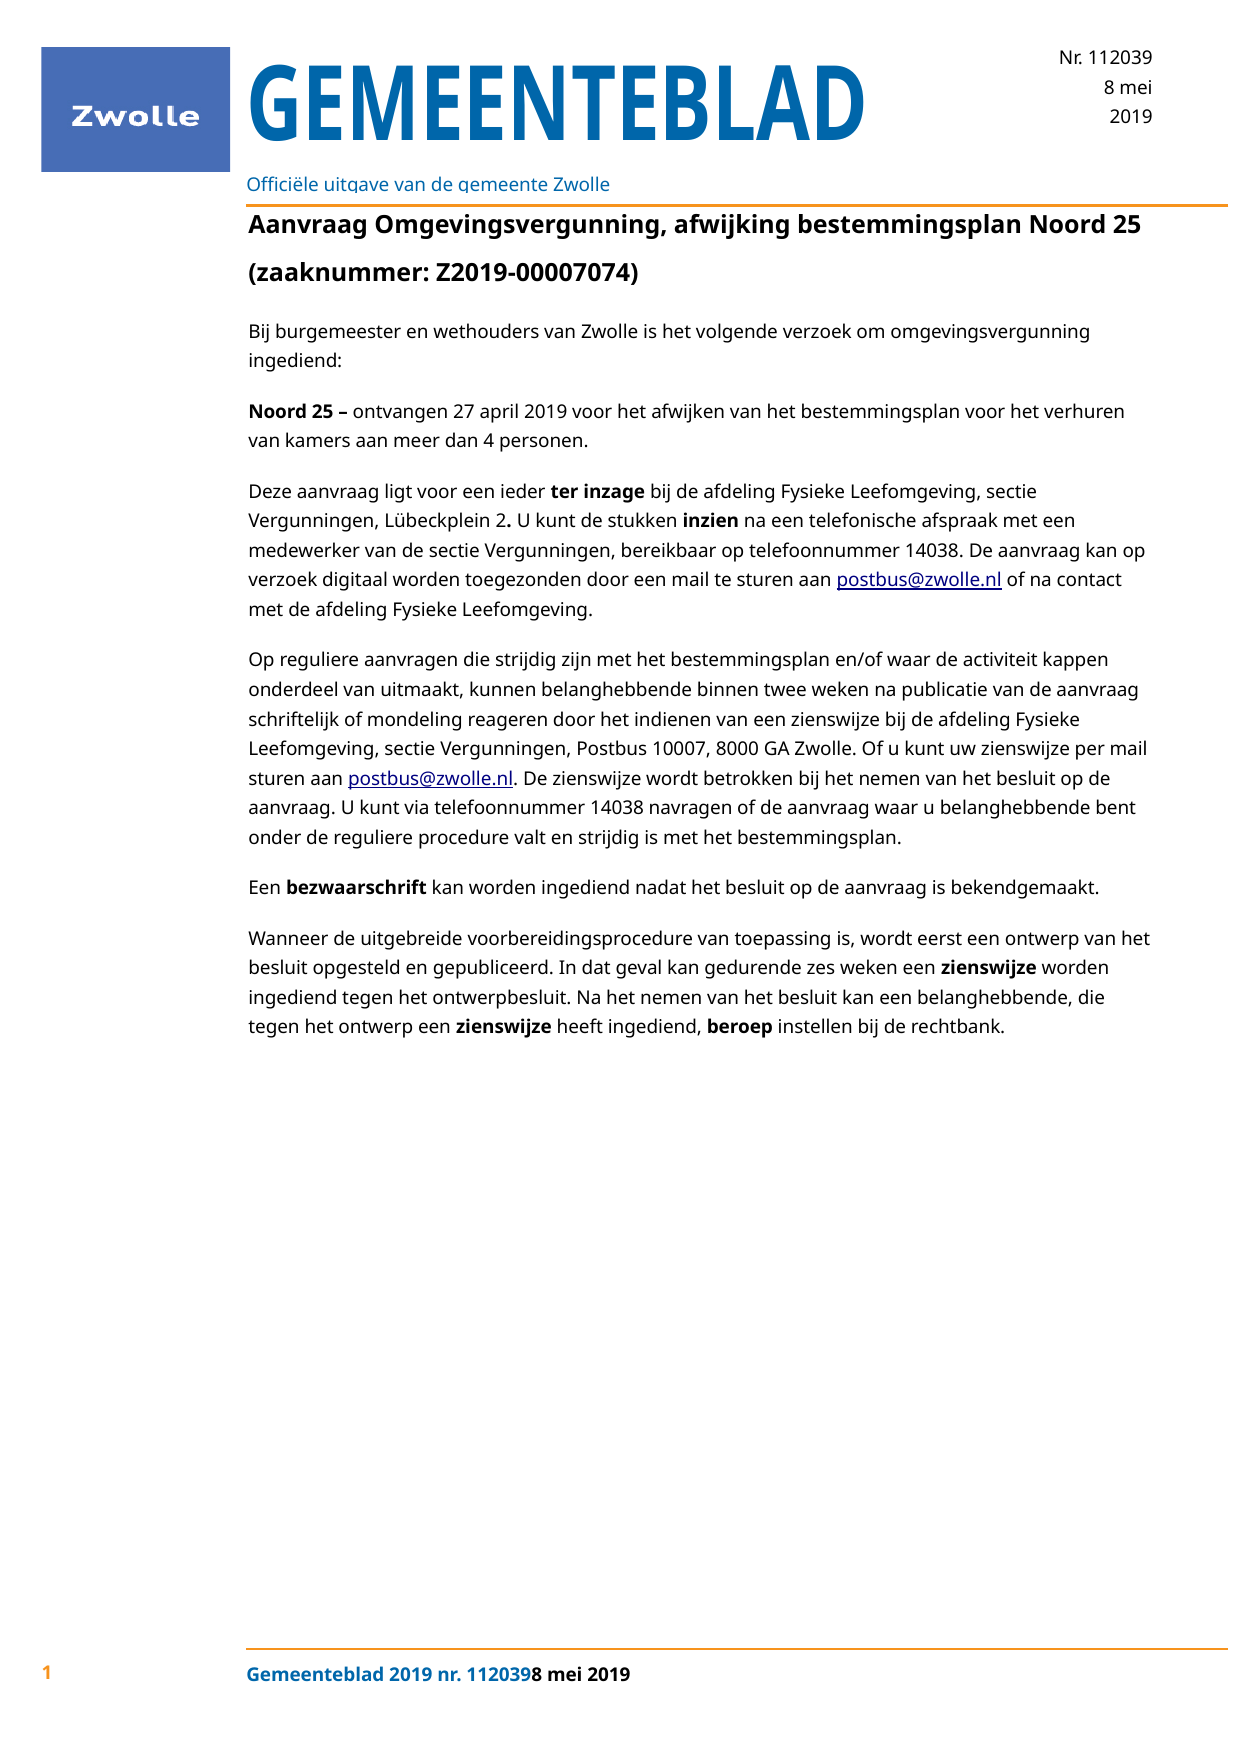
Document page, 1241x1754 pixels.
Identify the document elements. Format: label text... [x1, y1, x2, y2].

picture [41, 47, 231, 172]
text Bij burgemeester en wethouders van Zwolle is het volgende verzoek om omgevingsvergunning ingediend: [248, 318, 1152, 373]
text Op reguliere aanvragen die strijdig zijn met het bestemmingsplan en/of waar de activiteit kappen onderdeel van uitmaakt, kunnen belanghebbende binnen twee weken na publicatie van de aanvraag schriftelijk of mondeling reageren door het indienen van een zienswijze bij de afdeling Fysieke Leefomgeving, sectie Vergunningen, Postbus 10007, 8000 GA Zwolle. Of u kunt uw zienswijze per mail sturen aan postbus@zwolle.nl. De zienswijze wordt betrokken bij het nemen van het besluit op de aanvraag. U kunt via telefoonnummer 14038 navragen of de aanvraag waar u belanghebbende bent onder de reguliere procedure valt en strijdig is met het bestemmingsplan. [248, 647, 1152, 850]
text Een bezwaarschrift kan worden ingediend nadat het besluit op de aanvraag is bekendgemaakt. [248, 874, 1152, 900]
text Aanvraag Omgevingsvergunning, afwijking bestemmingsplan Noord 25 (zaaknummer: Z2019-00007074) [248, 207, 1152, 288]
text Noord 25 – ontvangen 27 april 2019 voor het afwijken van het bestemmingsplan voor het verhuren van kamers aan meer dan 4 personen. [248, 398, 1152, 453]
text Wanneer de uitgebreide voorbereidingsprocedure van toepassing is, wordt eerst een ontwerp van het besluit opgesteld en gepubliceerd. In dat geval kan gedurende zes weken een zienswijze worden ingediend tegen het ontwerpbesluit. Na het nemen van het besluit kan een belanghebbende, die tegen het ontwerp een zienswijze heeft ingediend, beroep instellen bij de rechtbank. [248, 925, 1152, 1039]
text Deze aanvraag ligt voor een ieder ter inzage bij de afdeling Fysieke Leefomgeving, sectie Vergunningen, Lübeckplein 2. U kunt de stukken inzien na een telefonische afspraak met een medewerker van de sectie Vergunningen, bereikbaar op telefoonnummer 14038. De aanvraag kan op verzoek digitaal worden toegezonden door een mail te sturen aan postbus@zwolle.nl of na contact met de afdeling Fysieke Leefomgeving. [248, 478, 1152, 622]
